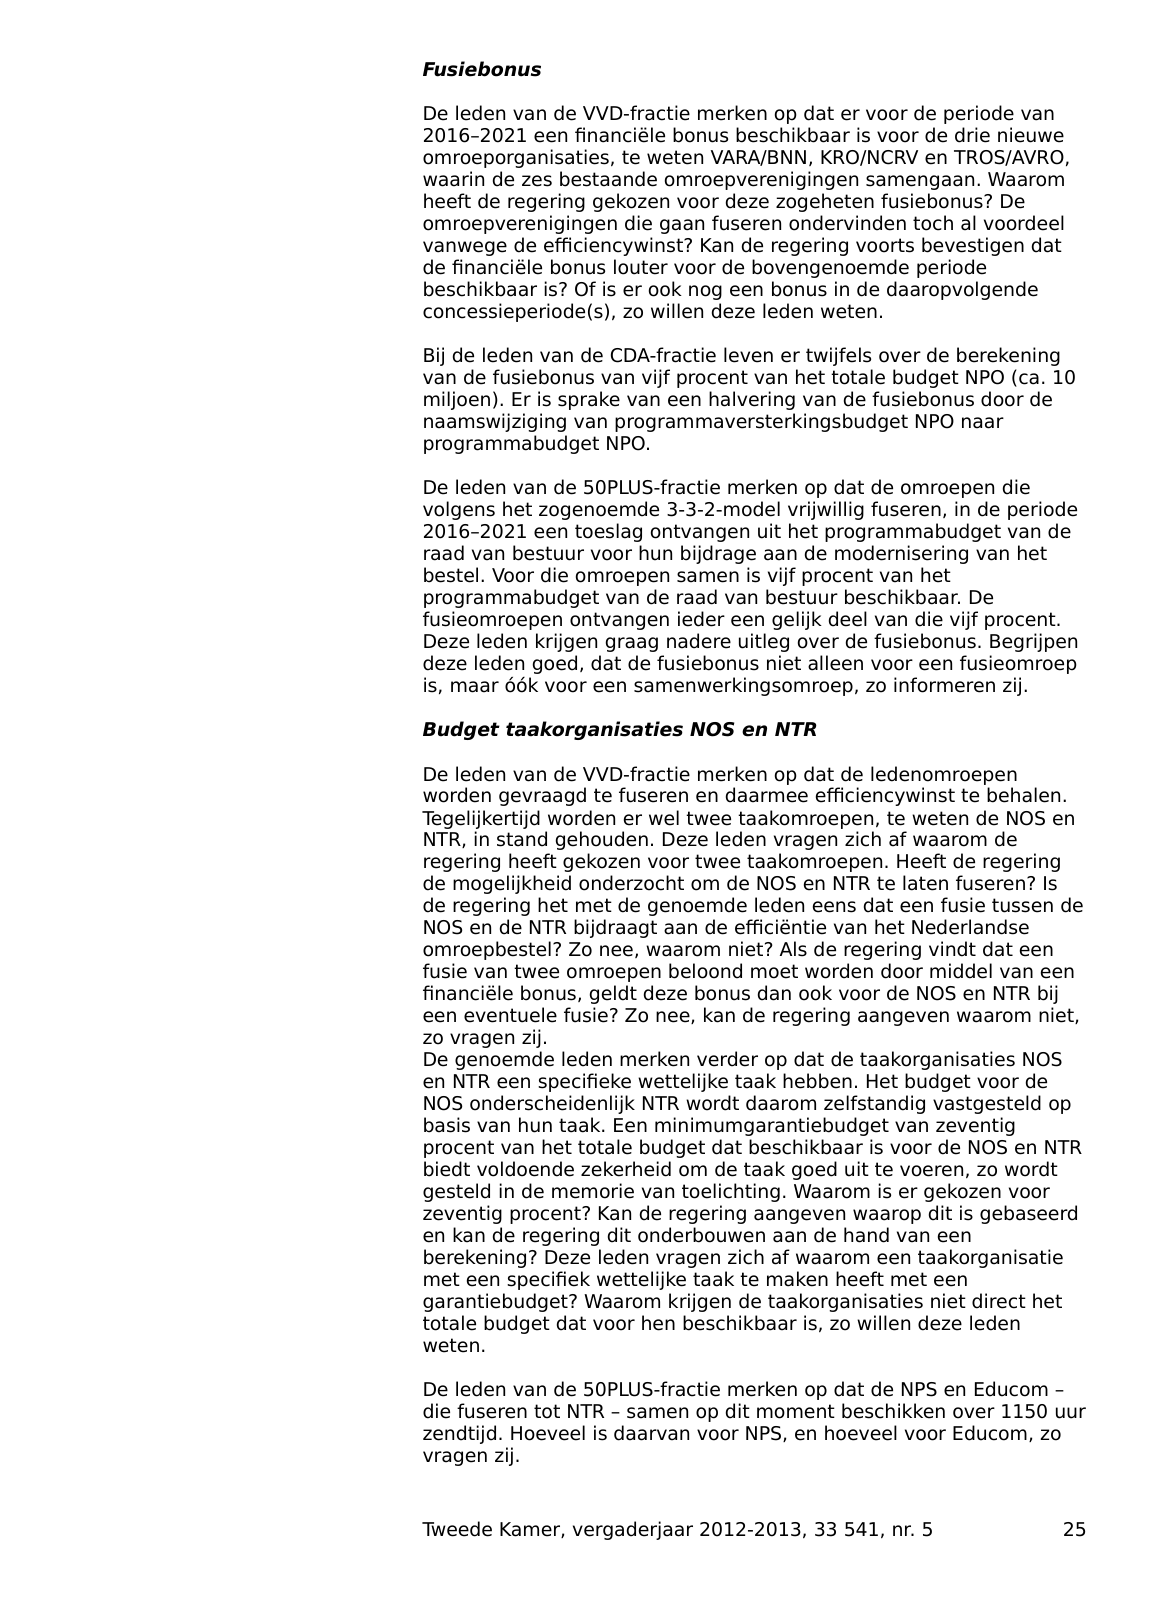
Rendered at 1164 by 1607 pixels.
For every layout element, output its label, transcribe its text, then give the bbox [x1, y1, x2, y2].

text De leden van de 50PLUS-fractie merken op dat de omroepen die volgens het zogenoemde 3-3-2-model vrijwillig fuseren, in de periode 2016–2021 een toeslag ontvangen uit het programmabudget van de raad van bestuur voor hun bijdrage aan de modernisering van het bestel. Voor die omroepen samen is vijf procent van het programmabudget van de raad van bestuur beschikbaar. De fusieomroepen ontvangen ieder een gelijk deel van die vijf procent. Deze leden krijgen graag nadere uitleg over de fusiebonus. Begrijpen deze leden goed, dat de fusiebonus niet alleen voor een fusieomroep is, maar óók voor een samenwerkingsomroep, zo informeren zij. [422, 477, 1087, 697]
text Bij de leden van de CDA-fractie leven er twijfels over de berekening van de fusiebonus van vijf procent van het totale budget NPO (ca. 10 miljoen). Er is sprake van een halvering van de fusiebonus door de naamswijziging van programmaversterkingsbudget NPO naar programmabudget NPO. [422, 345, 1087, 455]
text De leden van de 50PLUS-fractie merken op dat de NPS en Educom – die fuseren tot NTR – samen op dit moment beschikken over 1150 uur zendtijd. Hoeveel is daarvan voor NPS, en hoeveel voor Educom, zo vragen zij. [422, 1379, 1087, 1467]
text De leden van de VVD-fractie merken op dat er voor de periode van 2016–2021 een financiële bonus beschikbaar is voor de drie nieuwe omroeporganisaties, te weten VARA/BNN, KRO/NCRV en TROS/AVRO, waarin de zes bestaande omroepverenigingen samengaan. Waarom heeft de regering gekozen voor deze zogeheten fusiebonus? De omroepverenigingen die gaan fuseren ondervinden toch al voordeel vanwege de efficiencywinst? Kan de regering voorts bevestigen dat de financiële bonus louter voor de bovengenoemde periode beschikbaar is? Of is er ook nog een bonus in de daaropvolgende concessieperiode(s), zo willen deze leden weten. [422, 103, 1087, 323]
subtitle Budget taakorganisaties NOS en NTR [422, 719, 1087, 741]
text De genoemde leden merken verder op dat de taakorganisaties NOS en NTR een specifieke wettelijke taak hebben. Het budget voor de NOS onderscheidenlijk NTR wordt daarom zelfstandig vastgesteld op basis van hun taak. Een minimumgarantiebudget van zeventig procent van het totale budget dat beschikbaar is voor de NOS en NTR biedt voldoende zekerheid om de taak goed uit te voeren, zo wordt gesteld in de memorie van toelichting. Waarom is er gekozen voor zeventig procent? Kan de regering aangeven waarop dit is gebaseerd en kan de regering dit onderbouwen aan de hand van een berekening? Deze leden vragen zich af waarom een taakorganisatie met een specifiek wettelijke taak te maken heeft met een garantiebudget? Waarom krijgen de taakorganisaties niet direct het totale budget dat voor hen beschikbaar is, zo willen deze leden weten. [422, 1049, 1087, 1357]
subtitle Fusiebonus [422, 59, 1087, 81]
text De leden van de VVD-fractie merken op dat de ledenomroepen worden gevraagd te fuseren en daarmee efficiencywinst te behalen. Tegelijkertijd worden er wel twee taakomroepen, te weten de NOS en NTR, in stand gehouden. Deze leden vragen zich af waarom de regering heeft gekozen voor twee taakomroepen. Heeft de regering de mogelijkheid onderzocht om de NOS en NTR te laten fuseren? Is de regering het met de genoemde leden eens dat een fusie tussen de NOS en de NTR bijdraagt aan de efficiëntie van het Nederlandse omroepbestel? Zo nee, waarom niet? Als de regering vindt dat een fusie van twee omroepen beloond moet worden door middel van een financiële bonus, geldt deze bonus dan ook voor de NOS en NTR bij een eventuele fusie? Zo nee, kan de regering aangeven waarom niet, zo vragen zij. [422, 763, 1087, 1049]
